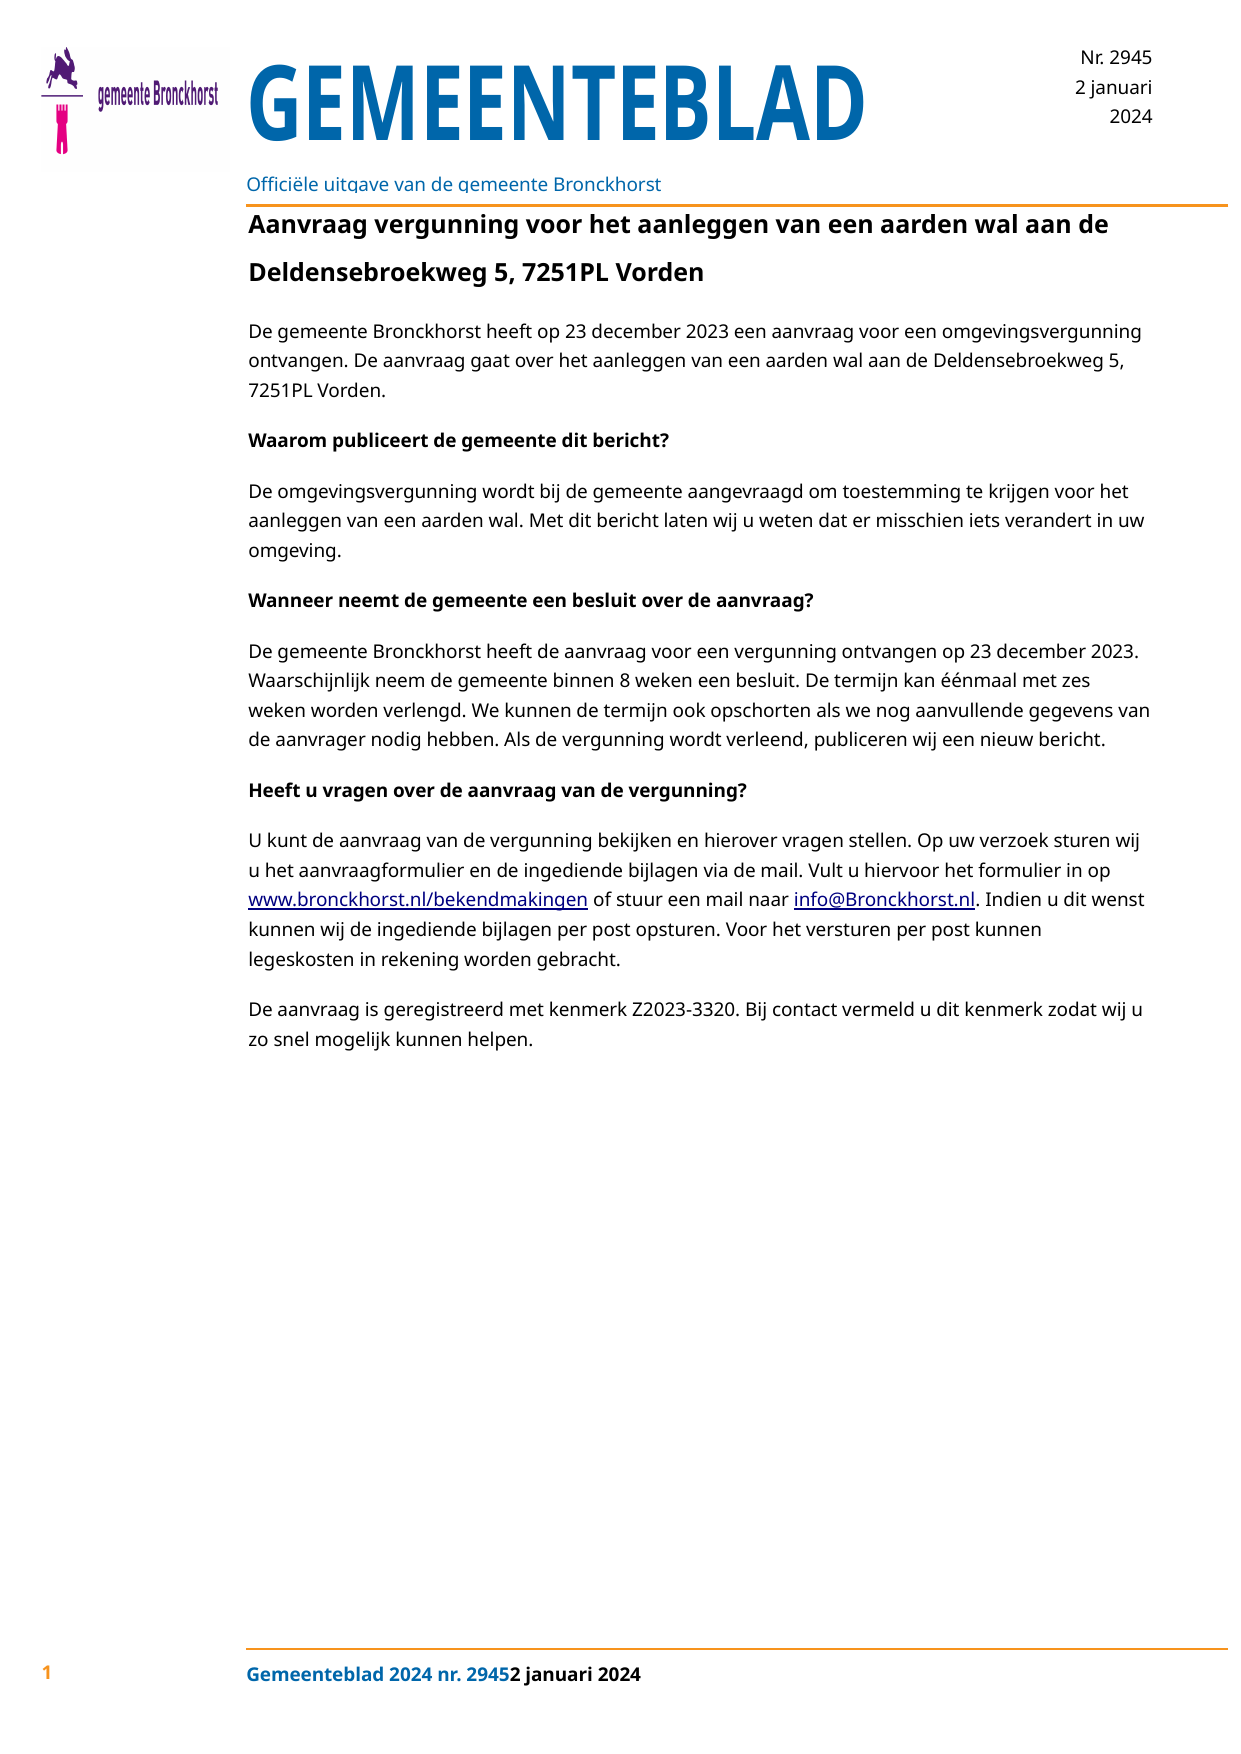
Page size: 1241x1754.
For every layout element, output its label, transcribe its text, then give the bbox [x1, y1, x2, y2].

text U kunt de aanvraag van de vergunning bekijken en hierover vragen stellen. Op uw verzoek sturen wij u het aanvraagformulier en de ingediende bijlagen via de mail. Vult u hiervoor het formulier in op www.bronckhorst.nl/bekendmakingen of stuur een mail naar info@Bronckhorst.nl. Indien u dit wenst kunnen wij de ingediende bijlagen per post opsturen. Voor het versturen per post kunnen legeskosten in rekening worden gebracht. [248, 827, 1152, 972]
text De omgevingsvergunning wordt bij de gemeente aangevraagd om toestemming te krijgen voor het aanleggen van een aarden wal. Met dit bericht laten wij u weten dat er misschien iets verandert in uw omgeving. [248, 478, 1152, 563]
text Heeft u vragen over de aanvraag van de vergunning? [248, 777, 1152, 803]
picture [41, 47, 231, 172]
text Wanneer neemt de gemeente een besluit over de aanvraag? [248, 587, 1152, 613]
text De aanvraag is geregistreerd met kenmerk Z2023-3320. Bij contact vermeld u dit kenmerk zodat wij u zo snel mogelijk kunnen helpen. [248, 996, 1152, 1052]
text De gemeente Bronckhorst heeft de aanvraag voor een vergunning ontvangen op 23 december 2023. Waarschijnlijk neem de gemeente binnen 8 weken een besluit. De termijn kan éénmaal met zes weken worden verlengd. We kunnen de termijn ook opschorten als we nog aanvullende gegevens van de aanvrager nodig hebben. Als de vergunning wordt verleend, publiceren wij een nieuw bericht. [248, 638, 1152, 752]
text De gemeente Bronckhorst heeft op 23 december 2023 een aanvraag voor een omgevingsvergunning ontvangen. De aanvraag gaat over het aanleggen van een aarden wal aan de Deldensebroekweg 5, 7251PL Vorden. [248, 318, 1152, 403]
text Aanvraag vergunning voor het aanleggen van een aarden wal aan de Deldensebroekweg 5, 7251PL Vorden [248, 207, 1152, 288]
text Waarom publiceert de gemeente dit bericht? [248, 427, 1152, 453]
